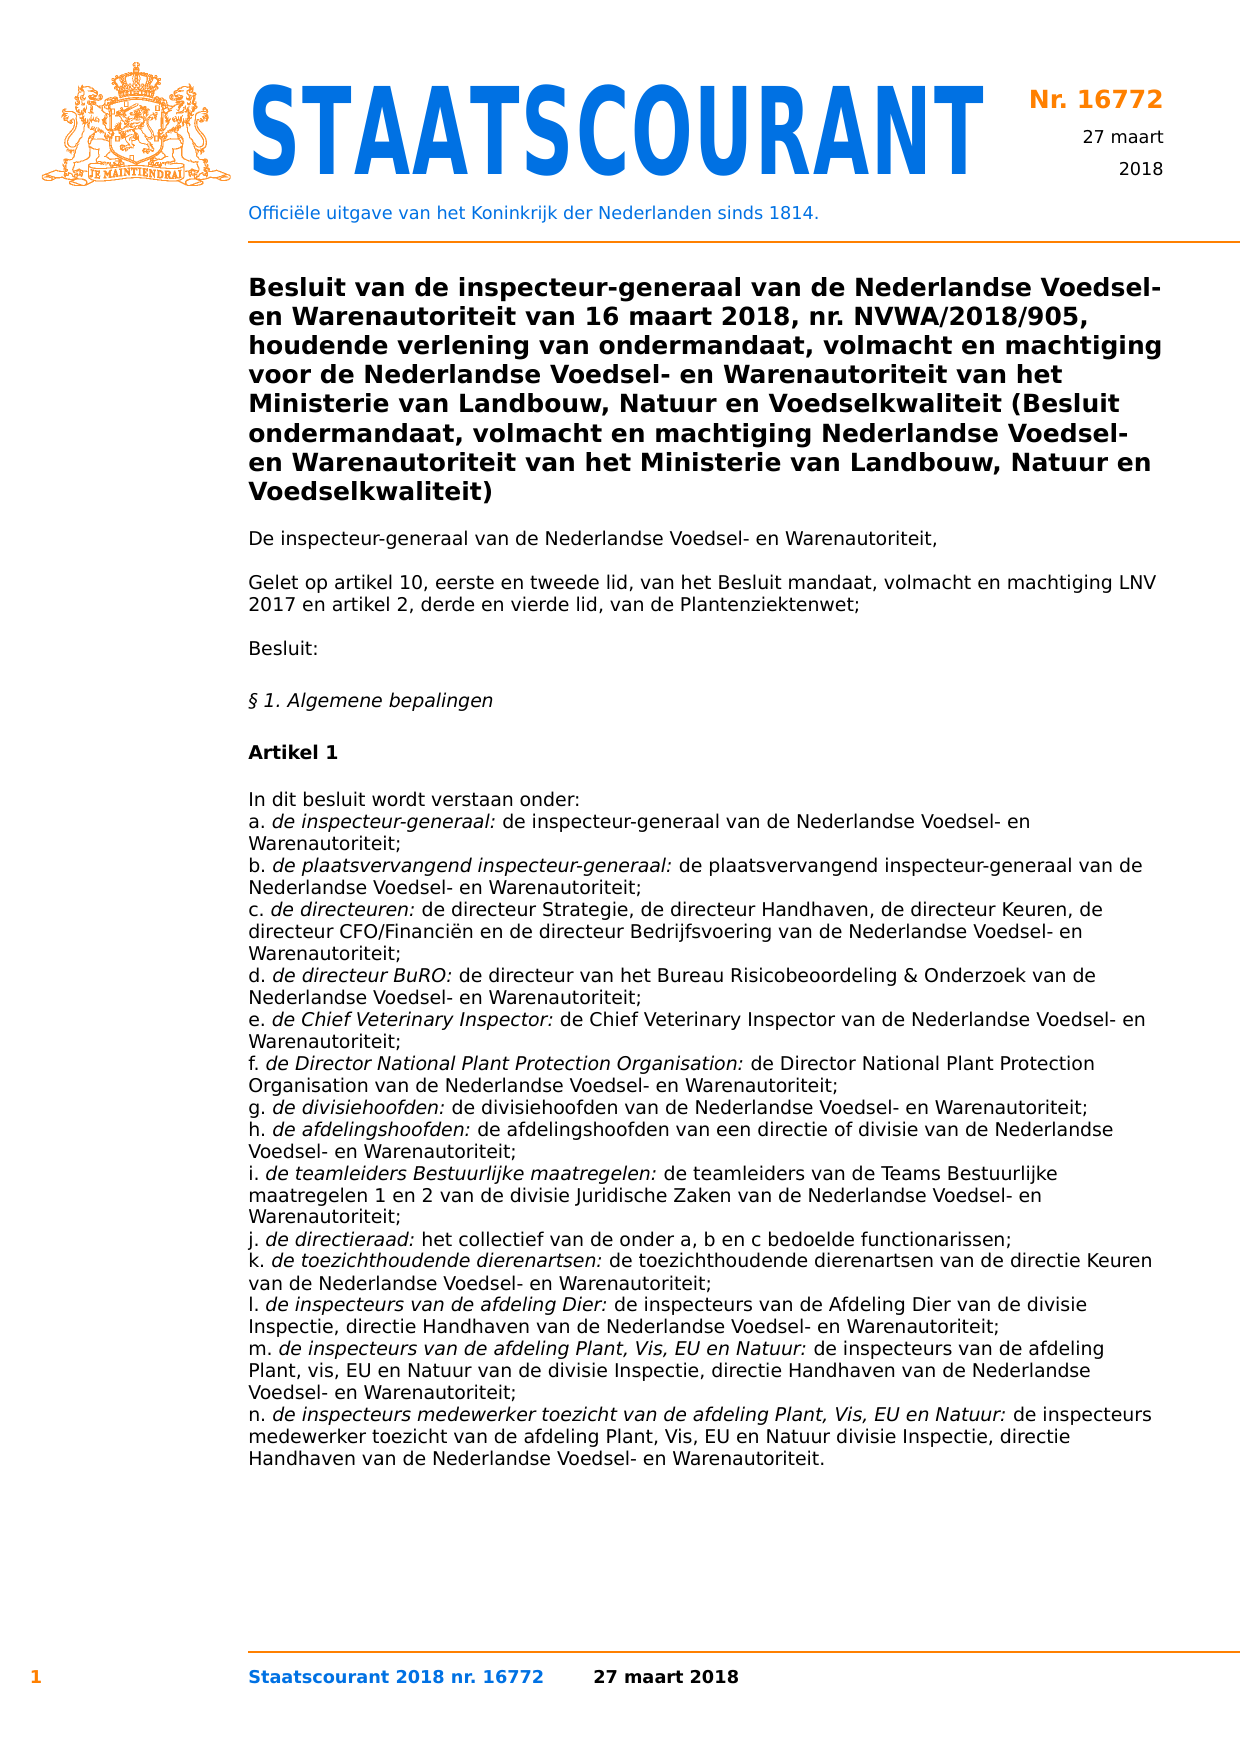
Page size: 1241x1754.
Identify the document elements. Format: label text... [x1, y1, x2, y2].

text Gelet op artikel 10, eerste en tweede lid, van het Besluit mandaat, volmacht en machtiging LNV 2017 en artikel 2, derde en vierde lid, van de Plantenziektenwet; [248, 572, 1163, 616]
text c. de directeuren: de directeur Strategie, de directeur Handhaven, de directeur Keuren, de directeur CFO/Financiën en de directeur Bedrijfsvoering van de Nederlandse Voedsel- en Warenautoriteit; [248, 899, 1163, 965]
table_cell 27 maart [998, 121, 1240, 153]
text In dit besluit wordt verstaan onder: [248, 789, 1163, 811]
table_cell Officiële uitgave van het Koninkrijk der Nederlanden sinds 1814. [248, 203, 1240, 241]
text g. de divisiehoofden: de divisiehoofden van de Nederlandse Voedsel- en Warenautoriteit; [248, 1097, 1163, 1118]
text f. de Director National Plant Protection Organisation: de Director National Plant Protection Organisation van de Nederlandse Voedsel- en Warenautoriteit; [248, 1053, 1163, 1097]
text De inspecteur-generaal van de Nederlandse Voedsel- en Warenautoriteit, [248, 528, 1163, 550]
subtitle Besluit van de inspecteur-generaal van de Nederlandse Voedsel- en Warenautoriteit van 16 maart 2018, nr. NVWA/2018/905, houdende verlening van ondermandaat, volmacht en machtiging voor de Nederlandse Voedsel- en Warenautoriteit van het Ministerie van Landbouw, Natuur en Voedselkwaliteit (Besluit ondermandaat, volmacht en machtiging Nederlandse Voedsel- en Warenautoriteit van het Ministerie van Landbouw, Natuur en Voedselkwaliteit) [248, 273, 1163, 506]
text m. de inspecteurs van de afdeling Plant, Vis, EU en Natuur: de inspecteurs van de afdeling Plant, vis, EU en Natuur van de divisie Inspectie, directie Handhaven van de Nederlandse Voedsel- en Warenautoriteit; [248, 1338, 1163, 1404]
text h. de afdelingshoofden: de afdelingshoofden van een directie of divisie van de Nederlandse Voedsel- en Warenautoriteit; [248, 1118, 1163, 1162]
text Besluit: [248, 638, 1163, 660]
text a. de inspecteur-generaal: de inspecteur-generaal van de Nederlandse Voedsel- en Warenautoriteit; [248, 811, 1163, 855]
text i. de teamleiders Bestuurlijke maatregelen: de teamleiders van de Teams Bestuurlijke maatregelen 1 en 2 van de divisie Juridische Zaken van de Nederlandse Voedsel- en Warenautoriteit; [248, 1162, 1163, 1228]
picture [41, 62, 231, 186]
text k. de toezichthoudende dierenartsen: de toezichthoudende dierenartsen van de directie Keuren van de Nederlandse Voedsel- en Warenautoriteit; [248, 1250, 1163, 1294]
table_header STAATSCOURANT [248, 62, 998, 203]
table_header Nr. 16772 [998, 62, 1240, 121]
table_header [25, 62, 248, 241]
table_cell 2018 [998, 153, 1240, 203]
text l. de inspecteurs van de afdeling Dier: de inspecteurs van de Afdeling Dier van de divisie Inspectie, directie Handhaven van de Nederlandse Voedsel- en Warenautoriteit; [248, 1294, 1163, 1338]
text n. de inspecteurs medewerker toezicht van de afdeling Plant, Vis, EU en Natuur: de inspecteurs medewerker toezicht van de afdeling Plant, Vis, EU en Natuur divisie Inspectie, directie Handhaven van de Nederlandse Voedsel- en Warenautoriteit. [248, 1404, 1163, 1470]
subtitle Artikel 1 [248, 742, 1163, 764]
text j. de directieraad: het collectief van de onder a, b en c bedoelde functionarissen; [248, 1228, 1163, 1250]
subtitle § 1. Algemene bepalingen [248, 690, 1163, 712]
text b. de plaatsvervangend inspecteur-generaal: de plaatsvervangend inspecteur-generaal van de Nederlandse Voedsel- en Warenautoriteit; [248, 855, 1163, 899]
text d. de directeur BuRO: de directeur van het Bureau Risicobeoordeling & Onderzoek van de Nederlandse Voedsel- en Warenautoriteit; [248, 965, 1163, 1009]
text e. de Chief Veterinary Inspector: de Chief Veterinary Inspector van de Nederlandse Voedsel- en Warenautoriteit; [248, 1009, 1163, 1053]
